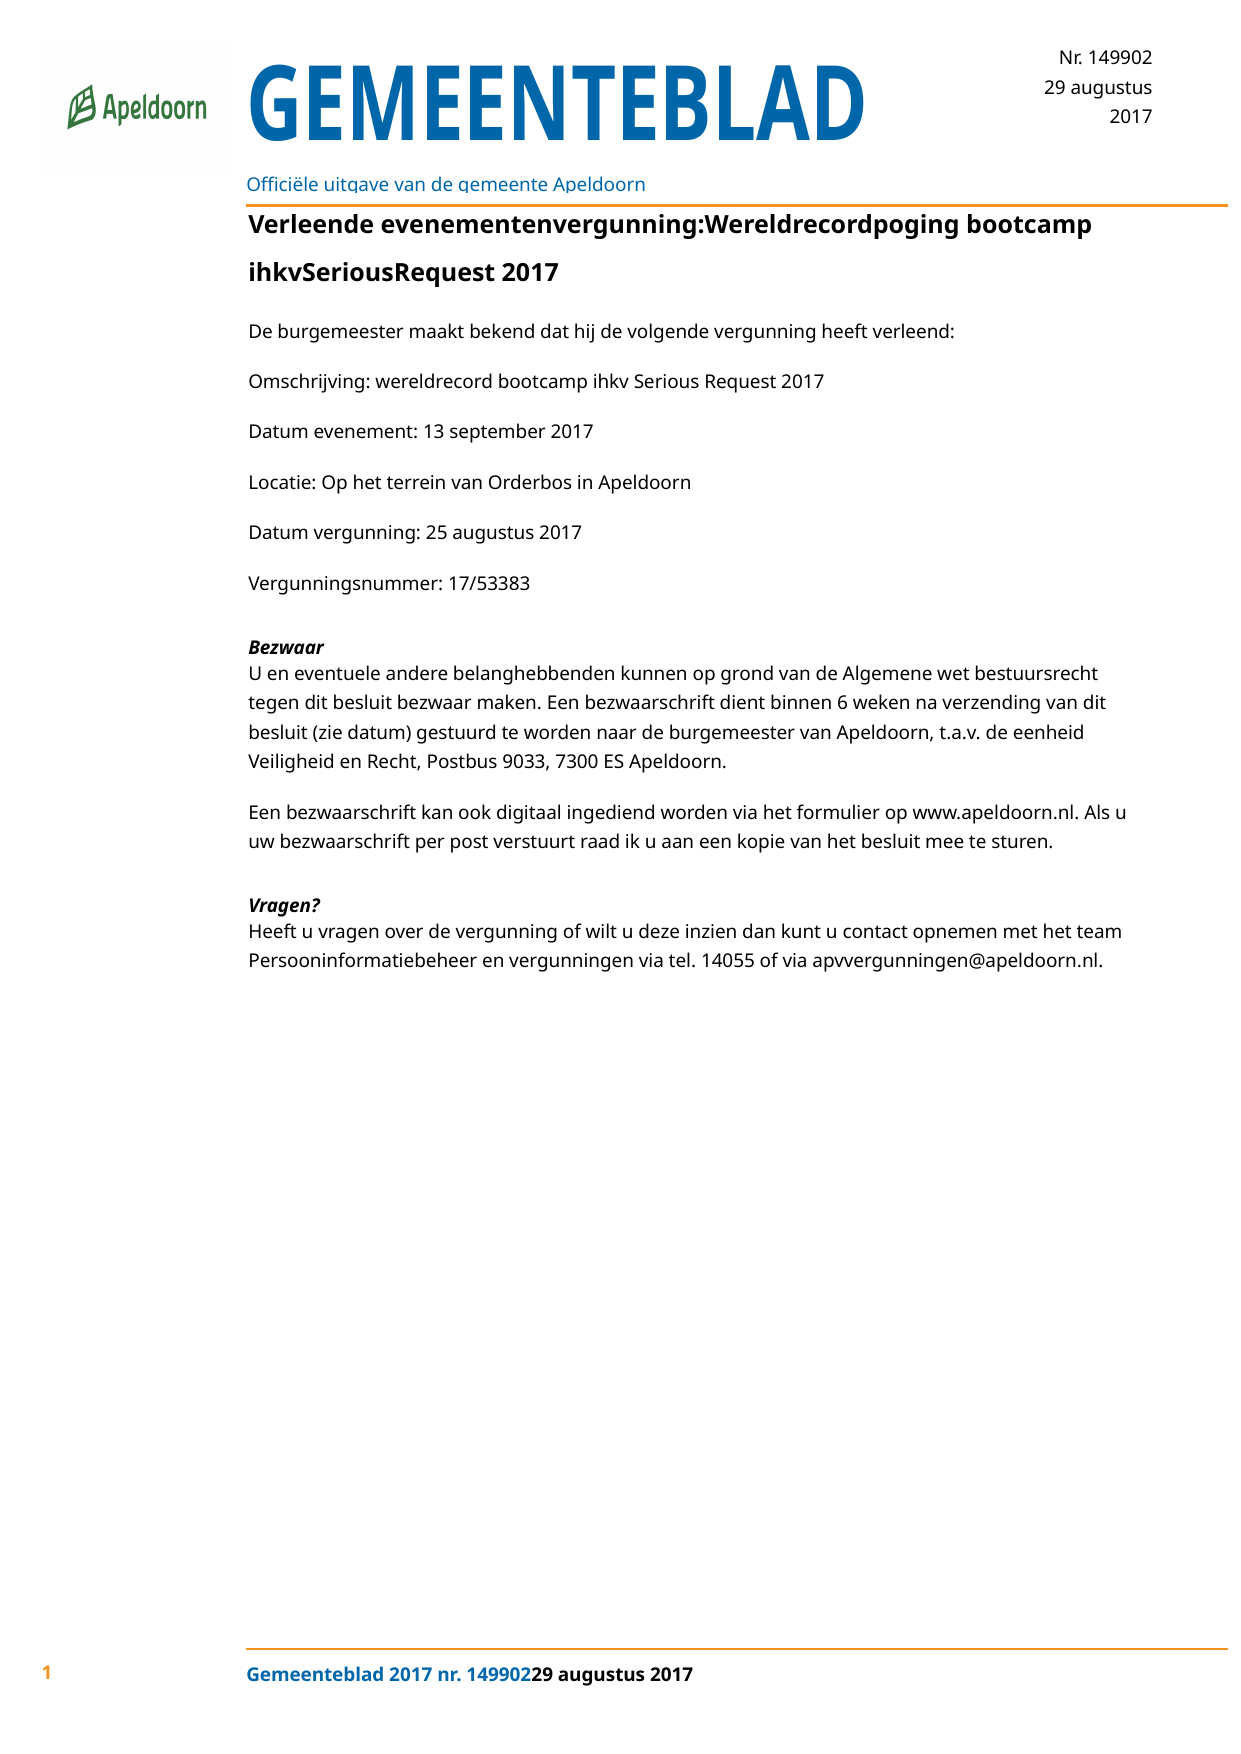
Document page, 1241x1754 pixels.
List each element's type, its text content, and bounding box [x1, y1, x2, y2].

text Vragen? [248, 892, 1152, 918]
text Vergunningsnummer: 17/53383 [248, 570, 1152, 596]
text Een bezwaarschrift kan ook digitaal ingediend worden via het formulier op www.apeldoorn.nl. Als u uw bezwaarschrift per post verstuurt raad ik u aan een kopie van het besluit mee te sturen. [248, 799, 1152, 854]
text Datum evenement: 13 september 2017 [248, 419, 1152, 444]
text Omschrijving: wereldrecord bootcamp ihkv Serious Request 2017 [248, 368, 1152, 394]
picture [41, 47, 231, 172]
text Datum vergunning: 25 augustus 2017 [248, 519, 1152, 545]
text De burgemeester maakt bekend dat hij de volgende vergunning heeft verleend: [248, 318, 1152, 344]
text Heeft u vragen over de vergunning of wilt u deze inzien dan kunt u contact opnemen met het team Persooninformatiebeheer en vergunningen via tel. 14055 of via apvvergunningen@apeldoorn.nl. [248, 918, 1152, 973]
text U en eventuele andere belanghebbenden kunnen op grond van de Algemene wet bestuursrecht tegen dit besluit bezwaar maken. Een bezwaarschrift dient binnen 6 weken na verzending van dit besluit (zie datum) gestuurd te worden naar de burgemeester van Apeldoorn, t.a.v. de eenheid Veiligheid en Recht, Postbus 9033, 7300 ES Apeldoorn. [248, 660, 1152, 774]
text Verleende evenementenvergunning:Wereldrecordpoging bootcamp ihkvSeriousRequest 2017 [248, 207, 1152, 288]
text Locatie: Op het terrein van Orderbos in Apeldoorn [248, 469, 1152, 495]
text Bezwaar [248, 634, 1152, 660]
